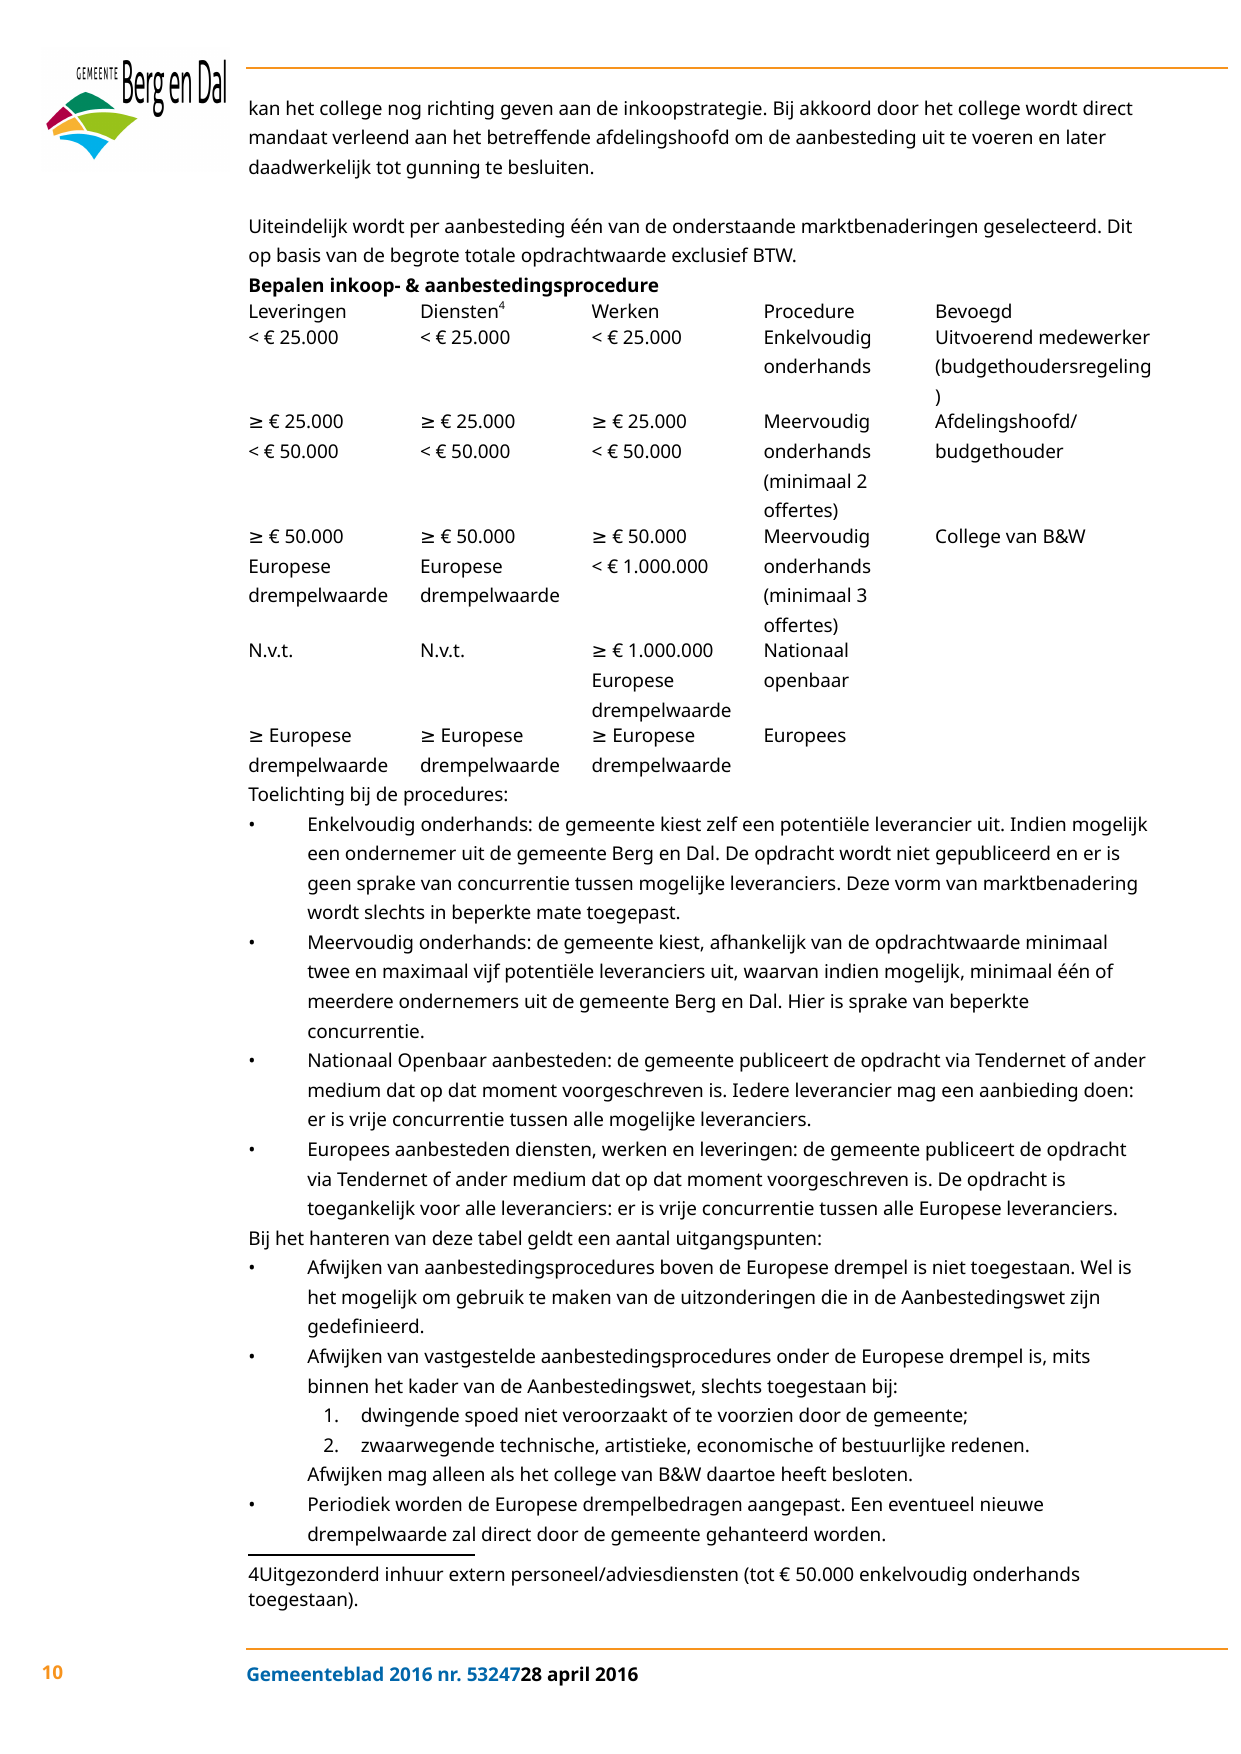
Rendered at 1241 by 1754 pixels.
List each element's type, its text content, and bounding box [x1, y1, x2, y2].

table_cell ≥ Europese drempelwaarde [248, 723, 420, 778]
table_cell Uitvoerend medewerker (budgethoudersregeling) [935, 324, 1152, 409]
table_header Bepalen inkoop- & aanbestedingsprocedure [248, 273, 1152, 298]
table_cell N.v.t. [248, 638, 420, 723]
table_cell Werken [591, 298, 763, 324]
table_cell ≥ € 25.000 < € 50.000 [591, 409, 763, 523]
list Afwijken van aanbestedingsprocedures boven de Europese drempel is niet toegestaan. Wel is het mogelijk om gebruik te maken van de uitzonderingen die in de Aanbestedingswet zijn gedefinieerd. [248, 1254, 1152, 1339]
list Meervoudig onderhands: de gemeente kiest, afhankelijk van de opdrachtwaarde minimaal twee en maximaal vijf potentiële leveranciers uit, waarvan indien mogelijk, minimaal één of meerdere ondernemers uit de gemeente Berg en Dal. Hier is sprake van beperkte concurrentie. [248, 929, 1152, 1043]
table_cell [935, 723, 1152, 778]
table_cell Meervoudig onderhands (minimaal 2 offertes) [763, 409, 935, 523]
table_cell ≥ € 25.000 < € 50.000 [248, 409, 420, 523]
table_cell Diensten [420, 298, 591, 324]
table_cell ≥ € 25.000 < € 50.000 [420, 409, 591, 523]
table_cell ≥ € 50.000 Europese drempelwaarde [248, 523, 420, 638]
table_cell ≥ € 50.000 < € 1.000.000 [591, 523, 763, 638]
table_cell Procedure [763, 298, 935, 324]
text kan het college nog richting geven aan de inkoopstrategie. Bij akkoord door het college wordt direct mandaat verleend aan het betreffende afdelingshoofd om de aanbesteding uit te voeren en later daadwerkelijk tot gunning te besluiten. [248, 95, 1152, 180]
text Toelichting bij de procedures: [248, 781, 1152, 807]
table_cell ≥ Europese drempelwaarde [420, 723, 591, 778]
table_cell Bevoegd [935, 298, 1152, 324]
list Afwijken mag alleen als het college van B&W daartoe heeft besloten. [248, 1462, 1152, 1487]
text Bij het hanteren van deze tabel geldt een aantal uitgangspunten: [248, 1225, 1152, 1251]
text Uiteindelijk wordt per aanbesteding één van de onderstaande marktbenaderingen geselecteerd. Dit op basis van de begrote totale opdrachtwaarde exclusief BTW. [248, 213, 1152, 268]
table_cell Enkelvoudig onderhands [763, 324, 935, 409]
table_cell Leveringen [248, 298, 420, 324]
list Europees aanbesteden diensten, werken en leveringen: de gemeente publiceert de opdracht via Tendernet of ander medium dat op dat moment voorgeschreven is. De opdracht is toegankelijk voor alle leveranciers: er is vrije concurrentie tussen alle Europese leveranciers. [248, 1136, 1152, 1221]
list Enkelvoudig onderhands: de gemeente kiest zelf een potentiële leverancier uit. Indien mogelijk een ondernemer uit de gemeente Berg en Dal. De opdracht wordt niet gepubliceerd en er is geen sprake van concurrentie tussen mogelijke leveranciers. Deze vorm van marktbenadering wordt slechts in beperkte mate toegepast. [248, 811, 1152, 925]
list Periodiek worden de Europese drempelbedragen aangepast. Een eventueel nieuwe drempelwaarde zal direct door de gemeente gehanteerd worden. [248, 1491, 1152, 1546]
table_cell Nationaal openbaar [763, 638, 935, 723]
table_cell N.v.t. [420, 638, 591, 723]
table_cell < € 25.000 [248, 324, 420, 409]
list Afwijken van vastgestelde aanbestedingsprocedures onder de Europese drempel is, mits binnen het kader van de Aanbestedingswet, slechts toegestaan bij: [248, 1343, 1152, 1398]
list Nationaal Openbaar aanbesteden: de gemeente publiceert de opdracht via Tendernet of ander medium dat op dat moment voorgeschreven is. Iedere leverancier mag een aanbieding doen: er is vrije concurrentie tussen alle mogelijke leveranciers. [248, 1047, 1152, 1132]
list zwaarwegende technische, artistieke, economische of bestuurlijke redenen. [323, 1432, 1152, 1458]
table_cell College van B&W [935, 523, 1152, 638]
table_cell ≥ Europese drempelwaarde [591, 723, 763, 778]
table_cell Europees [763, 723, 935, 778]
table_cell ≥ € 1.000.000 Europese drempelwaarde [591, 638, 763, 723]
table_cell < € 25.000 [420, 324, 591, 409]
table_cell ≥ € 50.000 Europese drempelwaarde [420, 523, 591, 638]
table_cell Afdelingshoofd/budgethouder [935, 409, 1152, 523]
list dwingende spoed niet veroorzaakt of te voorzien door de gemeente; [323, 1402, 1152, 1428]
table_cell [935, 638, 1152, 723]
picture [41, 47, 231, 172]
table_cell Meervoudig onderhands (minimaal 3 offertes) [763, 523, 935, 638]
table_cell < € 25.000 [591, 324, 763, 409]
